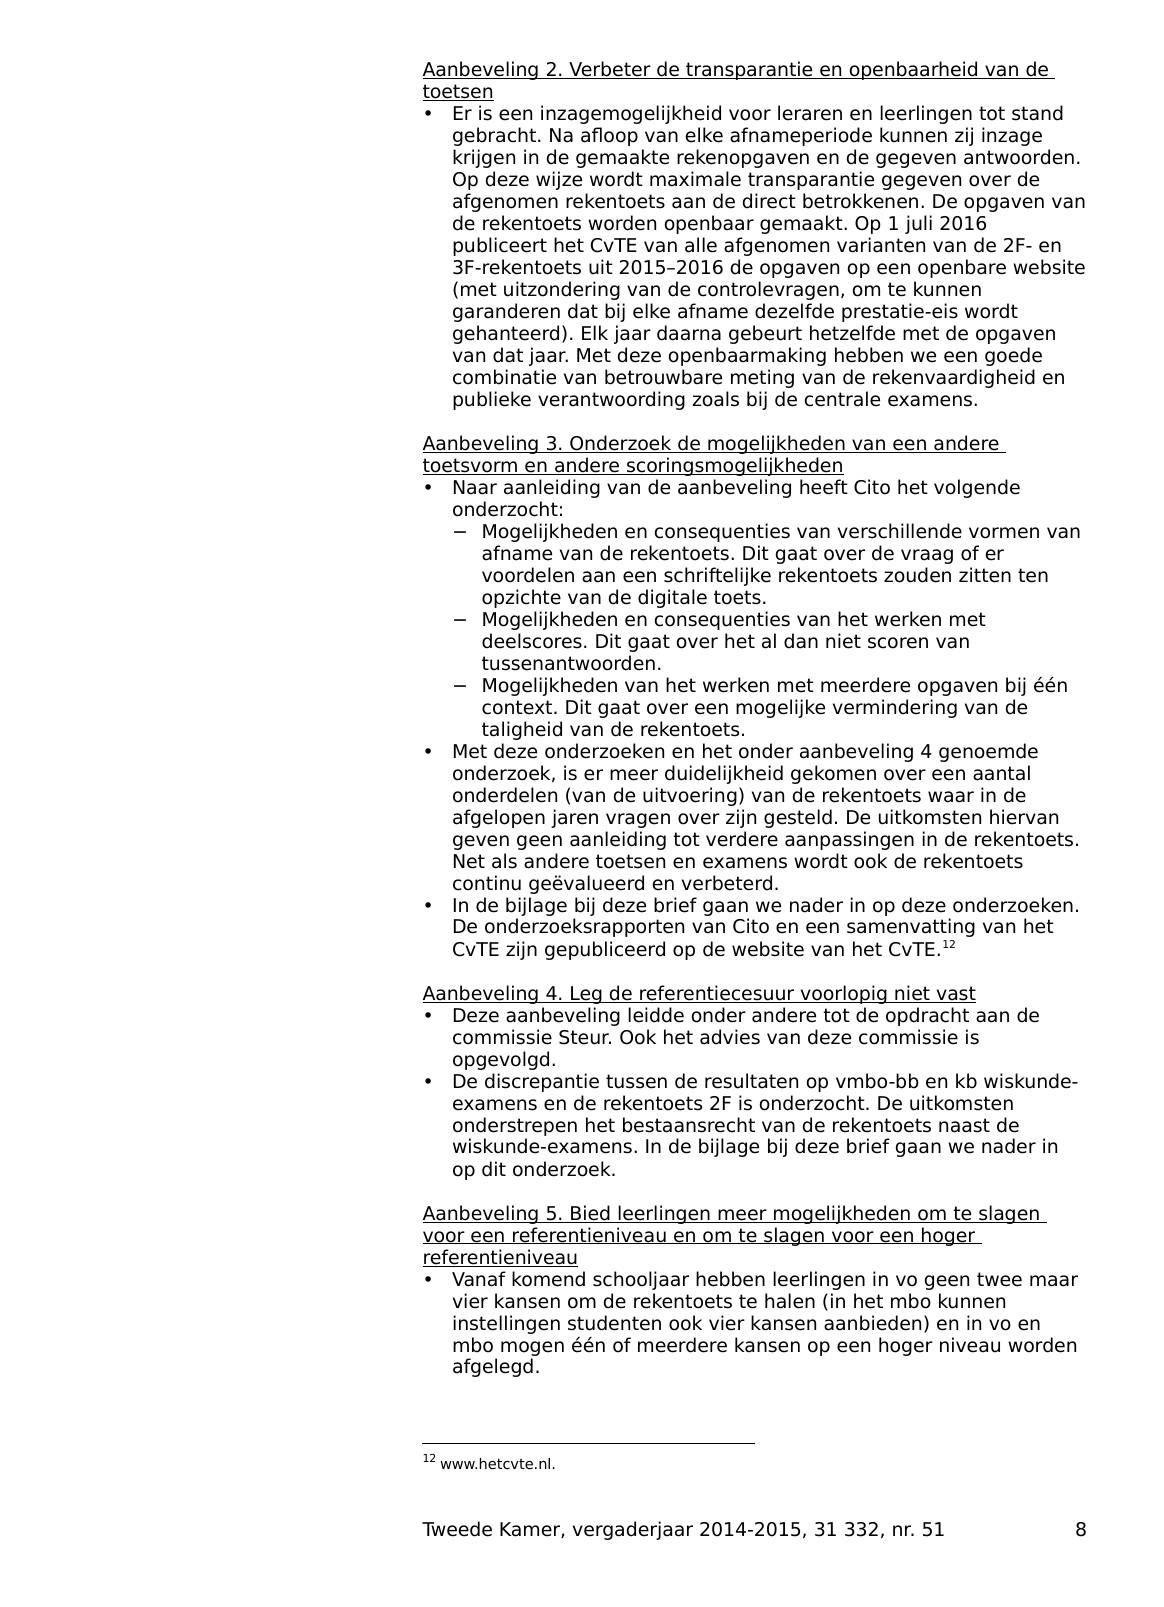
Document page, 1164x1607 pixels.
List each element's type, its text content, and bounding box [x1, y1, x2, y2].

subtitle Aanbeveling 4. Leg de referentiecesuur voorlopig niet vast [422, 983, 1087, 1004]
text • Vanaf komend schooljaar hebben leerlingen in vo geen twee maar vier kansen om de rekentoets te halen (in het mbo kunnen instellingen studenten ook vier kansen aanbieden) en in vo en mbo mogen één of meerdere kansen op een hoger niveau worden afgelegd. [422, 1268, 1087, 1378]
subtitle Aanbeveling 2. Verbeter de transparantie en openbaarheid van de toetsen [422, 59, 1087, 103]
text − Mogelijkheden en consequenties van verschillende vormen van afname van de rekentoets. Dit gaat over de vraag of er voordelen aan een schriftelijke rekentoets zouden zitten ten opzichte van de digitale toets. [452, 521, 1087, 609]
text • De discrepantie tussen de resultaten op vmbo-bb en kb wiskunde-examens en de rekentoets 2F is onderzocht. De uitkomsten onderstrepen het bestaansrecht van de rekentoets naast de wiskunde-examens. In de bijlage bij deze brief gaan we nader in op dit onderzoek. [422, 1071, 1087, 1180]
text www.hetcvte.nl. [422, 1452, 1087, 1474]
subtitle Aanbeveling 3. Onderzoek de mogelijkheden van een andere toetsvorm en andere scoringsmogelijkheden [422, 433, 1087, 477]
subtitle Aanbeveling 5. Bied leerlingen meer mogelijkheden om te slagen voor een referentieniveau en om te slagen voor een hoger referentieniveau [422, 1203, 1087, 1268]
text • Deze aanbeveling leidde onder andere tot de opdracht aan de commissie Steur. Ook het advies van deze commissie is opgevolgd. [422, 1004, 1087, 1071]
text • In de bijlage bij deze brief gaan we nader in op deze onderzoeken. De onderzoeksrapporten van Cito en een samenvatting van het CvTE zijn gepubliceerd op de website van het CvTE. [422, 894, 1087, 960]
text • Er is een inzagemogelijkheid voor leraren en leerlingen tot stand gebracht. Na afloop van elke afnameperiode kunnen zij inzage krijgen in de gemaakte rekenopgaven en de gegeven antwoorden. Op deze wijze wordt maximale transparantie gegeven over de afgenomen rekentoets aan de direct betrokkenen. De opgaven van de rekentoets worden openbaar gemaakt. Op 1 juli 2016 publiceert het CvTE van alle afgenomen varianten van de 2F- en 3F-rekentoets uit 2015–2016 de opgaven op een openbare website (met uitzondering van de controlevragen, om te kunnen garanderen dat bij elke afname dezelfde prestatie-eis wordt gehanteerd). Elk jaar daarna gebeurt hetzelfde met de opgaven van dat jaar. Met deze openbaarmaking hebben we een goede combinatie van betrouwbare meting van de rekenvaardigheid en publieke verantwoording zoals bij de centrale examens. [422, 103, 1087, 411]
text • Met deze onderzoeken en het onder aanbeveling 4 genoemde onderzoek, is er meer duidelijkheid gekomen over een aantal onderdelen (van de uitvoering) van de rekentoets waar in de afgelopen jaren vragen over zijn gesteld. De uitkomsten hiervan geven geen aanleiding tot verdere aanpassingen in de rekentoets. Net als andere toetsen en examens wordt ook de rekentoets continu geëvalueerd en verbeterd. [422, 741, 1087, 894]
text • Naar aanleiding van de aanbeveling heeft Cito het volgende onderzocht: [422, 477, 1087, 521]
text − Mogelijkheden van het werken met meerdere opgaven bij één context. Dit gaat over een mogelijke vermindering van de taligheid van de rekentoets. [452, 675, 1087, 741]
text − Mogelijkheden en consequenties van het werken met deelscores. Dit gaat over het al dan niet scoren van tussenantwoorden. [452, 609, 1087, 675]
